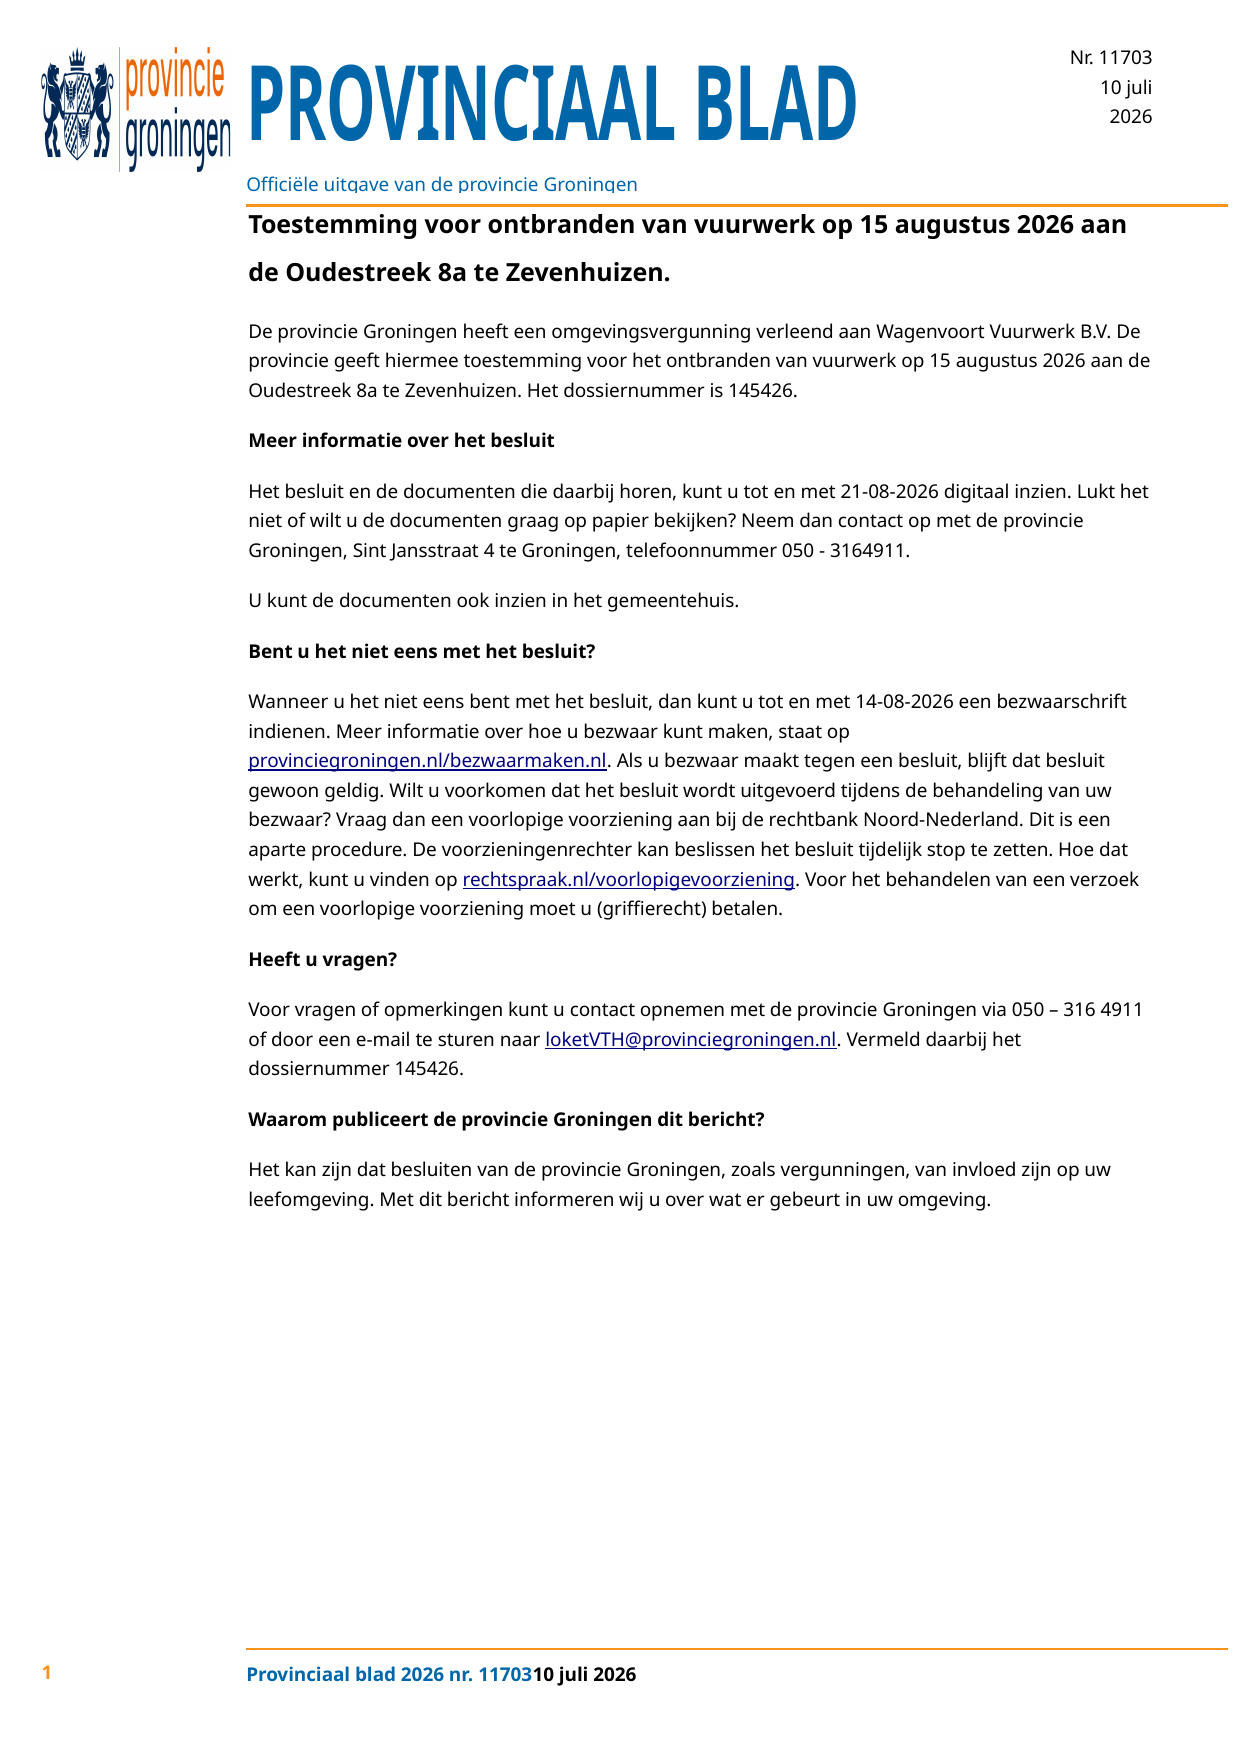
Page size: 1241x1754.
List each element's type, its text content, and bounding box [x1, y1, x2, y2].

text Het kan zijn dat besluiten van de provincie Groningen, zoals vergunningen, van invloed zijn op uw leefomgeving. Met dit bericht informeren wij u over wat er gebeurt in uw omgeving. [248, 1156, 1152, 1212]
text Voor vragen of opmerkingen kunt u contact opnemen met de provincie Groningen via 050 – 316 4911 of door een e-mail te sturen naar loketVTH@provinciegroningen.nl. Vermeld daarbij het dossiernummer 145426. [248, 996, 1152, 1081]
text Waarom publiceert de provincie Groningen dit bericht? [248, 1106, 1152, 1132]
text Heeft u vragen? [248, 946, 1152, 972]
text Het besluit en de documenten die daarbij horen, kunt u tot en met 21-08-2026 digitaal inzien. Lukt het niet of wilt u de documenten graag op papier bekijken? Neem dan contact op met de provincie Groningen, Sint Jansstraat 4 te Groningen, telefoonnummer 050 - 3164911. [248, 478, 1152, 563]
text De provincie Groningen heeft een omgevingsvergunning verleend aan Wagenvoort Vuurwerk B.V. De provincie geeft hiermee toestemming voor het ontbranden van vuurwerk op 15 augustus 2026 aan de Oudestreek 8a te Zevenhuizen. Het dossiernummer is 145426. [248, 318, 1152, 403]
text U kunt de documenten ook inzien in het gemeentehuis. [248, 587, 1152, 613]
text Meer informatie over het besluit [248, 427, 1152, 453]
text Toestemming voor ontbranden van vuurwerk op 15 augustus 2026 aan de Oudestreek 8a te Zevenhuizen. [248, 207, 1152, 288]
text Bent u het niet eens met het besluit? [248, 638, 1152, 664]
text Wanneer u het niet eens bent met het besluit, dan kunt u tot en met 14-08-2026 een bezwaarschrift indienen. Meer informatie over hoe u bezwaar kunt maken, staat op provinciegroningen.nl/bezwaarmaken.nl. Als u bezwaar maakt tegen een besluit, blijft dat besluit gewoon geldig. Wilt u voorkomen dat het besluit wordt uitgevoerd tijdens de behandeling van uw bezwaar? Vraag dan een voorlopige voorziening aan bij de rechtbank Noord-Nederland. Dit is een aparte procedure. De voorzieningenrechter kan beslissen het besluit tijdelijk stop te zetten. Hoe dat werkt, kunt u vinden op rechtspraak.nl/voorlopigevoorziening. Voor het behandelen van een verzoek om een voorlopige voorziening moet u (griffierecht) betalen. [248, 688, 1152, 921]
picture [41, 47, 231, 172]
